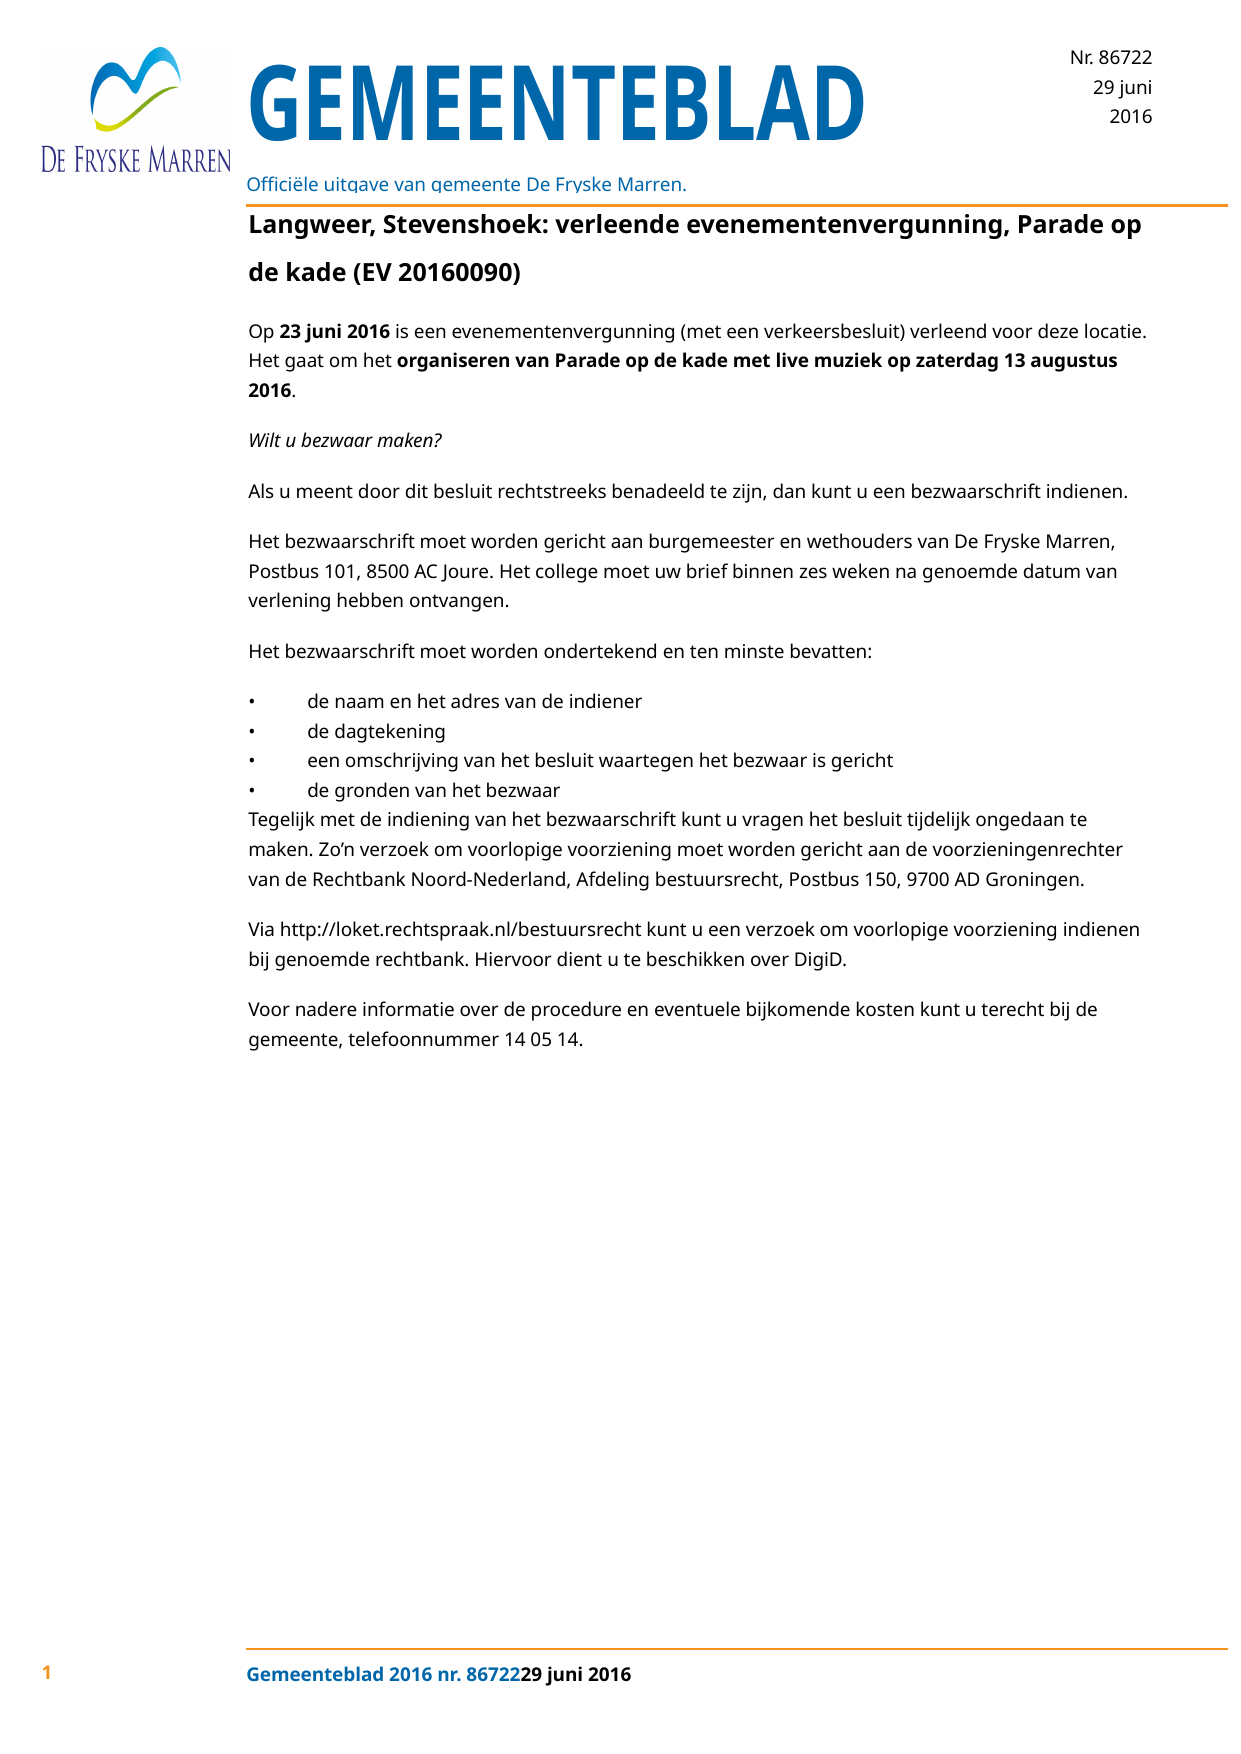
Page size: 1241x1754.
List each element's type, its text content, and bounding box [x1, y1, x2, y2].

list de gronden van het bezwaar [248, 777, 1152, 803]
text Via http://loket.rechtspraak.nl/bestuursrecht kunt u een verzoek om voorlopige voorziening indienen bij genoemde rechtbank. Hiervoor dient u te beschikken over DigiD. [248, 916, 1152, 972]
text Het bezwaarschrift moet worden gericht aan burgemeester en wethouders van De Fryske Marren, Postbus 101, 8500 AC Joure. Het college moet uw brief binnen zes weken na genoemde datum van verlening hebben ontvangen. [248, 528, 1152, 613]
picture [41, 47, 231, 172]
text Tegelijk met de indiening van het bezwaarschrift kunt u vragen het besluit tijdelijk ongedaan te maken. Zo’n verzoek om voorlopige voorziening moet worden gericht aan de voorzieningenrechter van de Rechtbank Noord-Nederland, Afdeling bestuursrecht, Postbus 150, 9700 AD Groningen. [248, 807, 1152, 892]
text Voor nadere informatie over de procedure en eventuele bijkomende kosten kunt u terecht bij de gemeente, telefoonnummer 14 05 14. [248, 996, 1152, 1052]
text Het bezwaarschrift moet worden ondertekend en ten minste bevatten: [248, 638, 1152, 664]
list de dagtekening [248, 718, 1152, 744]
text Op 23 juni 2016 is een evenementenvergunning (met een verkeersbesluit) verleend voor deze locatie. Het gaat om het organiseren van Parade op de kade met live muziek op zaterdag 13 augustus 2016. [248, 318, 1152, 403]
text Wilt u bezwaar maken? [248, 427, 1152, 453]
list de naam en het adres van de indiener [248, 688, 1152, 714]
text Als u meent door dit besluit rechtstreeks benadeeld te zijn, dan kunt u een bezwaarschrift indienen. [248, 478, 1152, 504]
list een omschrijving van het besluit waartegen het bezwaar is gericht [248, 747, 1152, 773]
text Langweer, Stevenshoek: verleende evenementenvergunning, Parade op de kade (EV 20160090) [248, 207, 1152, 288]
